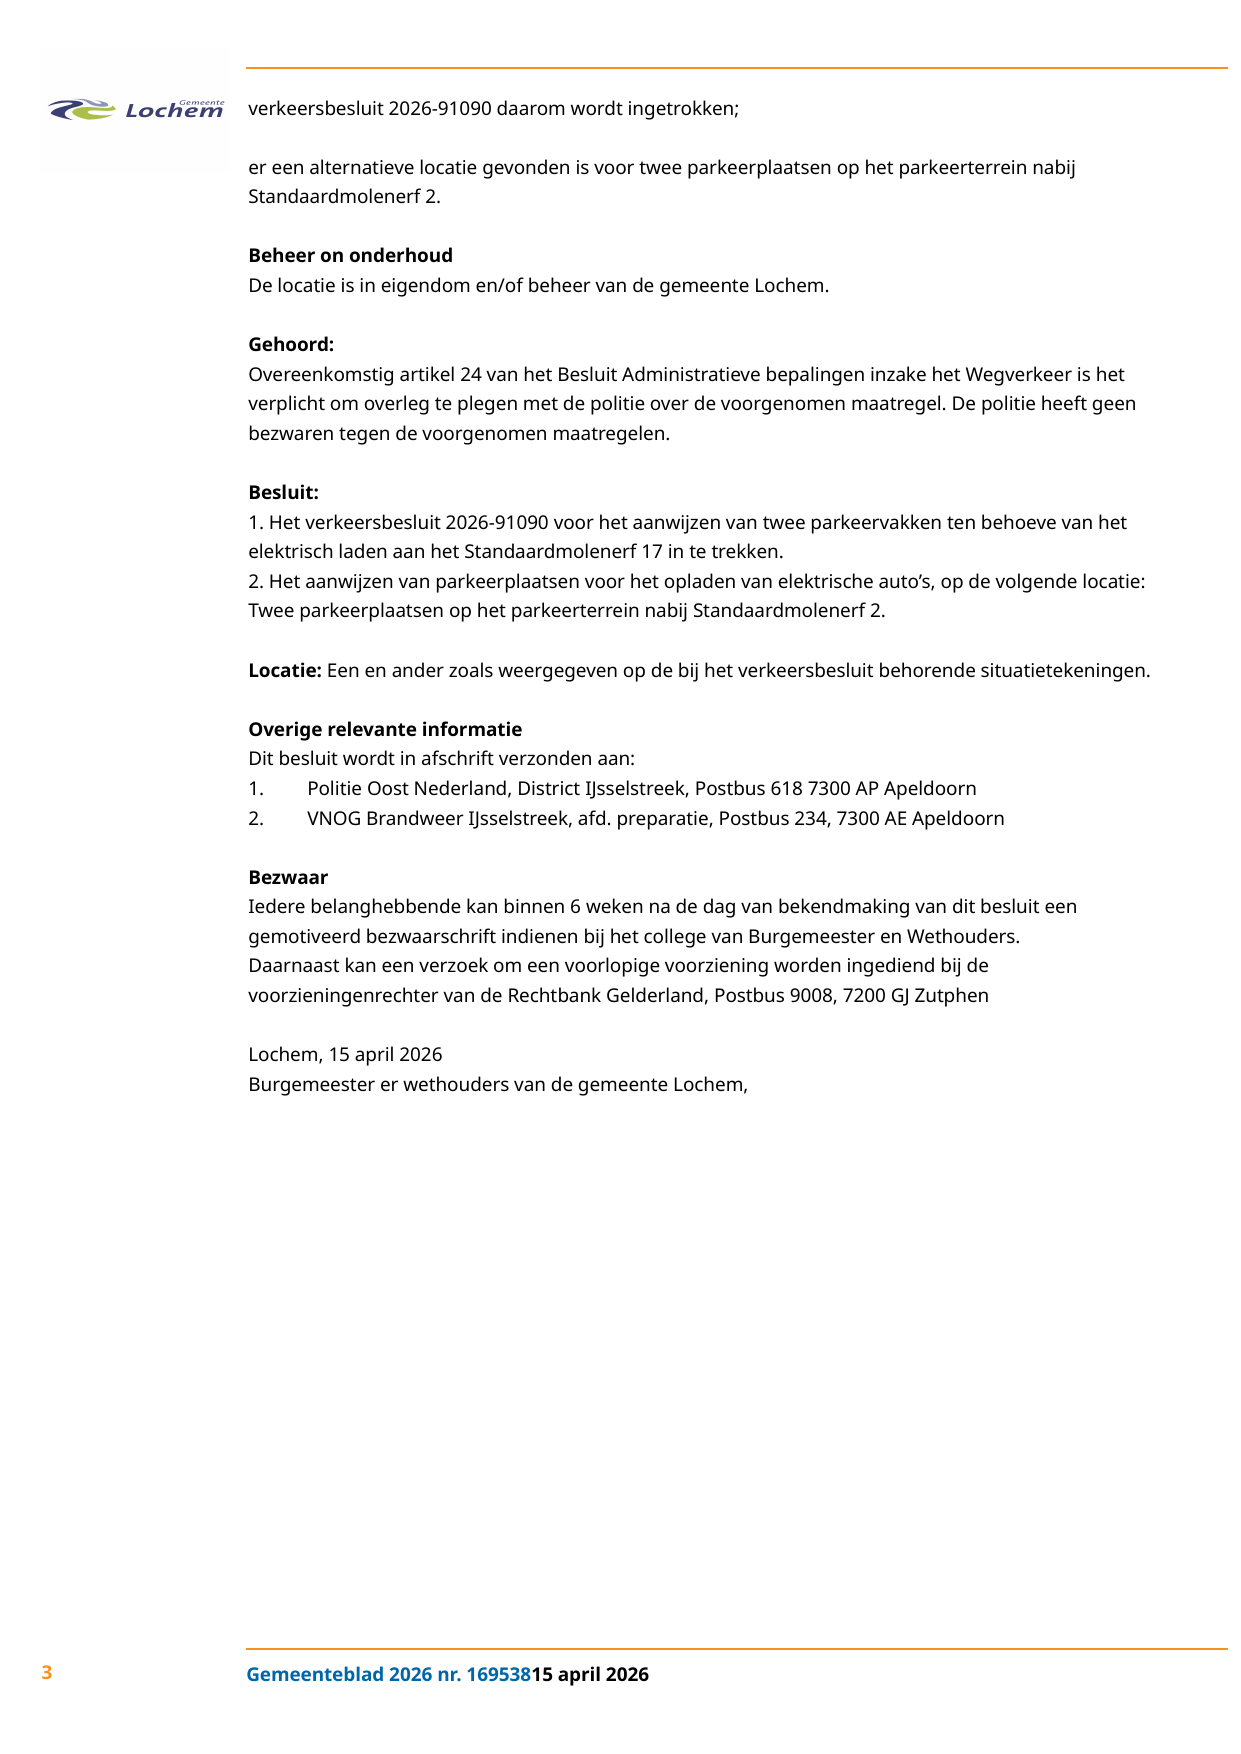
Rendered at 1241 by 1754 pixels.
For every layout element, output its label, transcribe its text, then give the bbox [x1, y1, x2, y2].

list Politie Oost Nederland, District IJsselstreek, Postbus 618 7300 AP Apeldoorn [248, 775, 1152, 801]
text Locatie: Een en ander zoals weergegeven op de bij het verkeersbesluit behorende situatietekeningen. [248, 657, 1152, 683]
text Daarnaast kan een verzoek om een voorlopige voorziening worden ingediend bij de voorzieningenrechter van de Recht­bank Gelderland, Postbus 9008, 7200 GJ Zutphen [248, 953, 1152, 1008]
text Lochem, 15 april 2026 [248, 1041, 1152, 1067]
text Besluit: [248, 479, 1152, 505]
text Iedere belanghebbende kan binnen 6 weken na de dag van bekendmaking van dit besluit een gemotiveerd bezwaarschrift indienen bij het college van Burgemeester en Wethouders. [248, 893, 1152, 949]
text 2. Het aanwijzen van parkeerplaatsen voor het opladen van elektrische auto’s, op de volgende locatie: Twee parkeerplaatsen op het parkeerterrein nabij Standaardmolenerf 2. [248, 568, 1152, 623]
text er een alternatieve locatie gevonden is voor twee parkeerplaatsen op het parkeerterrein nabij Standaardmolenerf 2. [248, 154, 1152, 209]
text Overige relevante informatie [248, 716, 1152, 742]
text Dit besluit wordt in afschrift verzonden aan: [248, 746, 1152, 771]
text 1. Het verkeersbesluit 2026-91090 voor het aanwijzen van twee parkeervakken ten behoeve van het elektrisch laden aan het Standaardmolenerf 17 in te trekken. [248, 509, 1152, 564]
text Overeenkomstig artikel 24 van het Besluit Administratieve bepalingen inzake het Wegverkeer is het verplicht om overleg te plegen met de politie over de voorgenomen maatregel. De politie heeft geen bezwaren tegen de voorgenomen maatregelen. [248, 361, 1152, 446]
list VNOG Brandweer IJsselstreek, afd. preparatie, Postbus 234, 7300 AE Apeldoorn [248, 805, 1152, 831]
text verkeersbesluit 2026-91090 daarom wordt ingetrokken; [248, 95, 1152, 121]
text Bezwaar [248, 864, 1152, 890]
text De locatie is in eigendom en/of beheer van de gemeente Lochem. [248, 272, 1152, 298]
text Gehoord: [248, 331, 1152, 357]
text Beheer on onderhoud [248, 243, 1152, 268]
text Burgemeester er wethouders van de gemeente Lochem, [248, 1071, 1152, 1097]
picture [41, 47, 231, 172]
